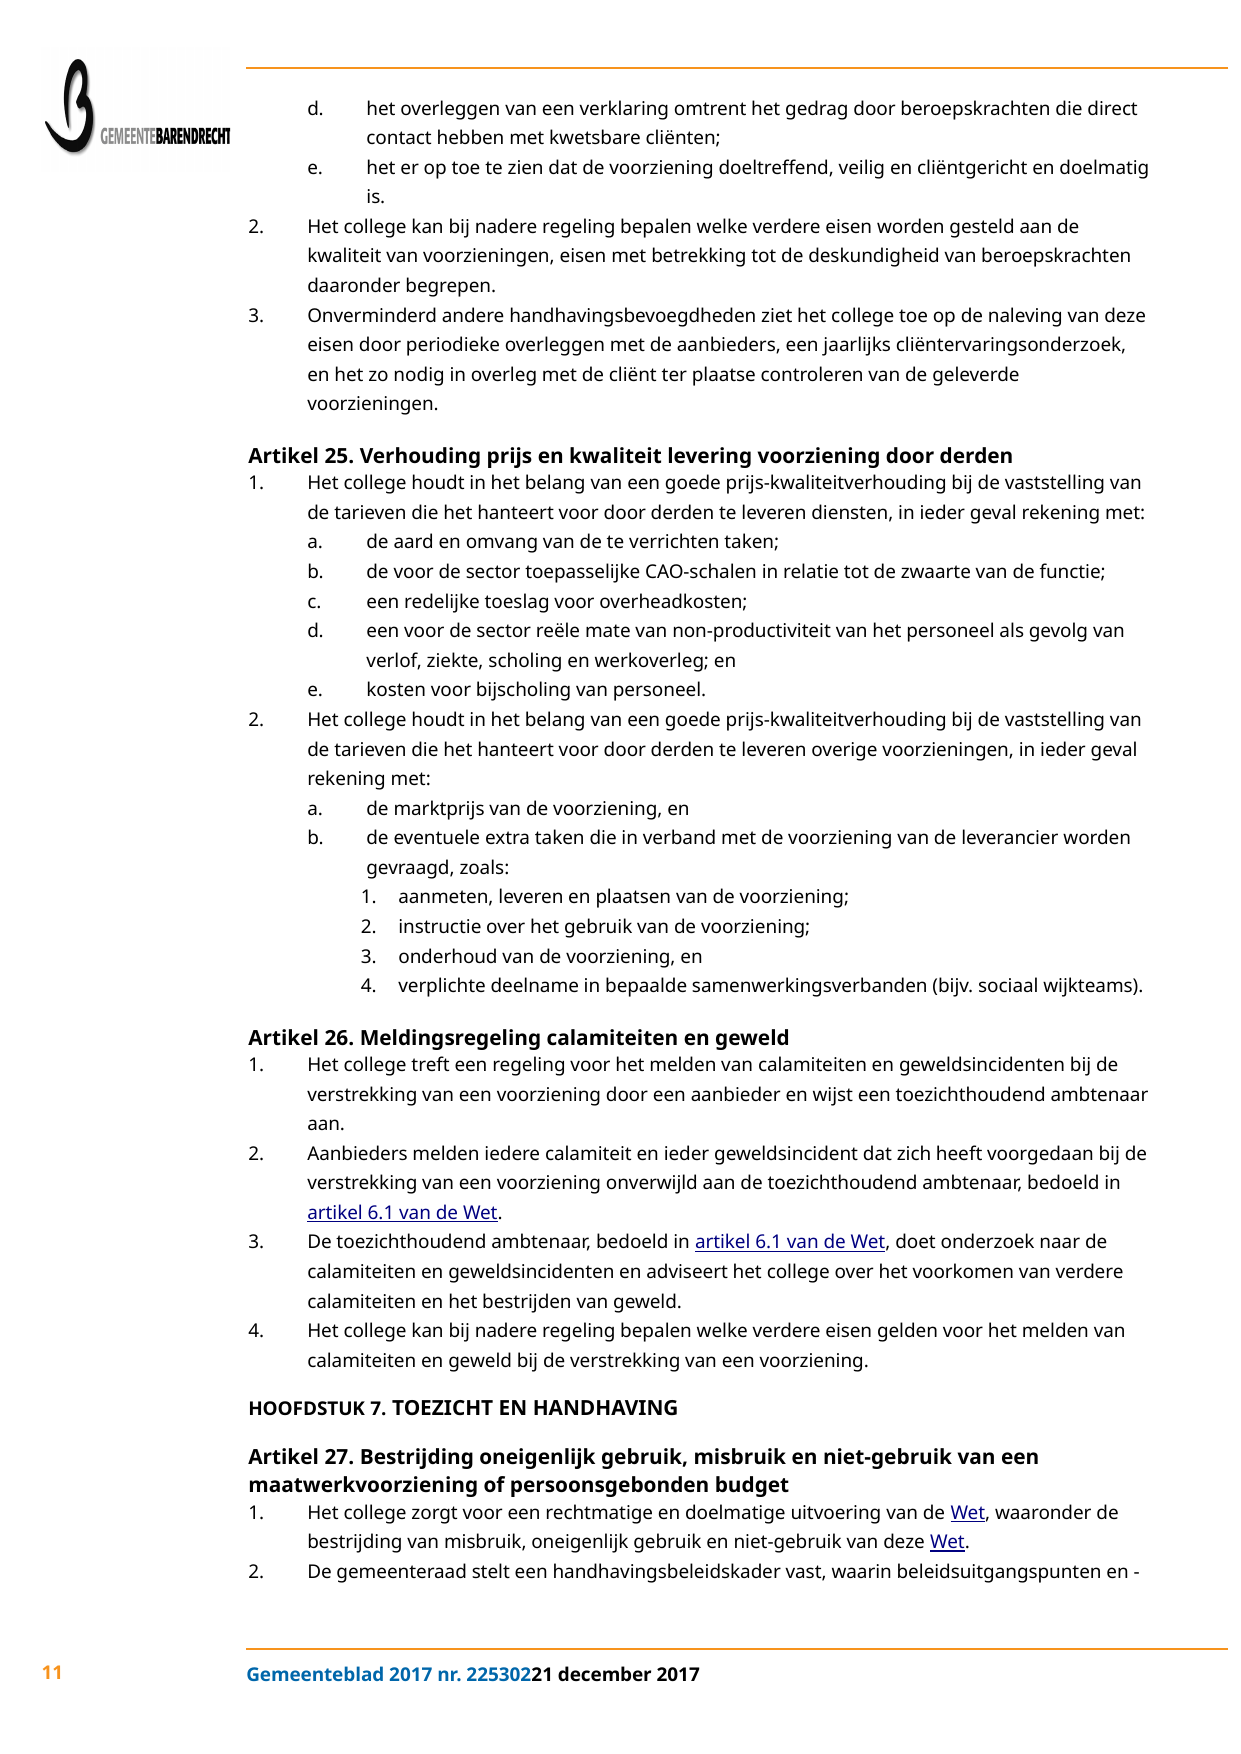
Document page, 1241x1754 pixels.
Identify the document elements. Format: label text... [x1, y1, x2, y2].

text Artikel 27. Bestrijding oneigenlijk gebruik, misbruik en niet-gebruik van een maatwerkvoorziening of persoonsgebonden budget [248, 1442, 1152, 1499]
list aanmeten, leveren en plaatsen van de voorziening; [361, 884, 1152, 909]
list Het college kan bij nadere regeling bepalen welke verdere eisen gelden voor het melden van calamiteiten en geweld bij de verstrekking van een voorziening. [248, 1317, 1152, 1373]
list kosten voor bijscholing van personeel. [307, 677, 1152, 702]
list De gemeenteraad stelt een handhavingsbeleidskader vast, waarin beleidsuitgangspunten en [248, 1558, 1152, 1584]
text Artikel 26. Meldingsregeling calamiteiten en geweld [248, 1023, 1152, 1051]
list onderhoud van de voorziening, en [361, 943, 1152, 968]
list het overleggen van een verklaring omtrent het gedrag door beroepskrachten die direct contact hebben met kwetsbare cliënten; [307, 95, 1152, 150]
list Het college houdt in het belang van een goede prijs-kwaliteitverhouding bij de vaststelling van de tarieven die het hanteert voor door derden te leveren overige voorzieningen, in ieder geval rekening met: [248, 706, 1152, 791]
list Het college kan bij nadere regeling bepalen welke verdere eisen worden gesteld aan de kwaliteit van voorzieningen, eisen met betrekking tot de deskundigheid van beroepskrachten daaronder begrepen. [248, 213, 1152, 298]
list het er op toe te zien dat de voorziening doeltreffend, veilig en cliëntgericht en doelmatig is. [307, 154, 1152, 209]
list Aanbieders melden iedere calamiteit en ieder geweldsincident dat zich heeft voorgedaan bij de verstrekking van een voorziening onverwijld aan de toezichthoudend ambtenaar, bedoeld in artikel 6.1 van de Wet. [248, 1140, 1152, 1225]
text Artikel 25. Verhouding prijs en kwaliteit levering voorziening door derden [248, 441, 1152, 469]
list de marktprijs van de voorziening, en [307, 795, 1152, 821]
list verplichte deelname in bepaalde samenwerkingsverbanden (bijv. sociaal wijkteams). [361, 972, 1152, 998]
list instructie over het gebruik van de voorziening; [361, 913, 1152, 939]
list de voor de sector toepasselijke CAO-schalen in relatie tot de zwaarte van de functie; [307, 558, 1152, 584]
picture [41, 47, 231, 172]
list de aard en omvang van de te verrichten taken; [307, 529, 1152, 554]
text HOOFDSTUK 7. TOEZICHT EN HANDHAVING [248, 1393, 1152, 1421]
list een voor de sector reële mate van non-productiviteit van het personeel als gevolg van verlof, ziekte, scholing en werkoverleg; en [307, 617, 1152, 673]
list Het college zorgt voor een rechtmatige en doelmatige uitvoering van de Wet, waaronder de bestrijding van misbruik, oneigenlijk gebruik en niet-gebruik van deze Wet. [248, 1499, 1152, 1554]
list De toezichthoudend ambtenaar, bedoeld in artikel 6.1 van de Wet, doet onderzoek naar de calamiteiten en geweldsincidenten en adviseert het college over het voorkomen van verdere calamiteiten en het bestrijden van geweld. [248, 1229, 1152, 1314]
list Onverminderd andere handhavingsbevoegdheden ziet het college toe op de naleving van deze eisen door periodieke overleggen met de aanbieders, een jaarlijks cliëntervaringsonderzoek, en het zo nodig in overleg met de cliënt ter plaatse controleren van de geleverde voorzieningen. [248, 302, 1152, 416]
list de eventuele extra taken die in verband met de voorziening van de leverancier worden gevraagd, zoals: [307, 824, 1152, 880]
list Het college treft een regeling voor het melden van calamiteiten en geweldsincidenten bij de verstrekking van een voorziening door een aanbieder en wijst een toezichthoudend ambtenaar aan. [248, 1051, 1152, 1136]
list een redelijke toeslag voor overheadkosten; [307, 588, 1152, 613]
list Het college houdt in het belang van een goede prijs-kwaliteitverhouding bij de vaststelling van de tarieven die het hanteert voor door derden te leveren diensten, in ieder geval rekening met: [248, 469, 1152, 525]
